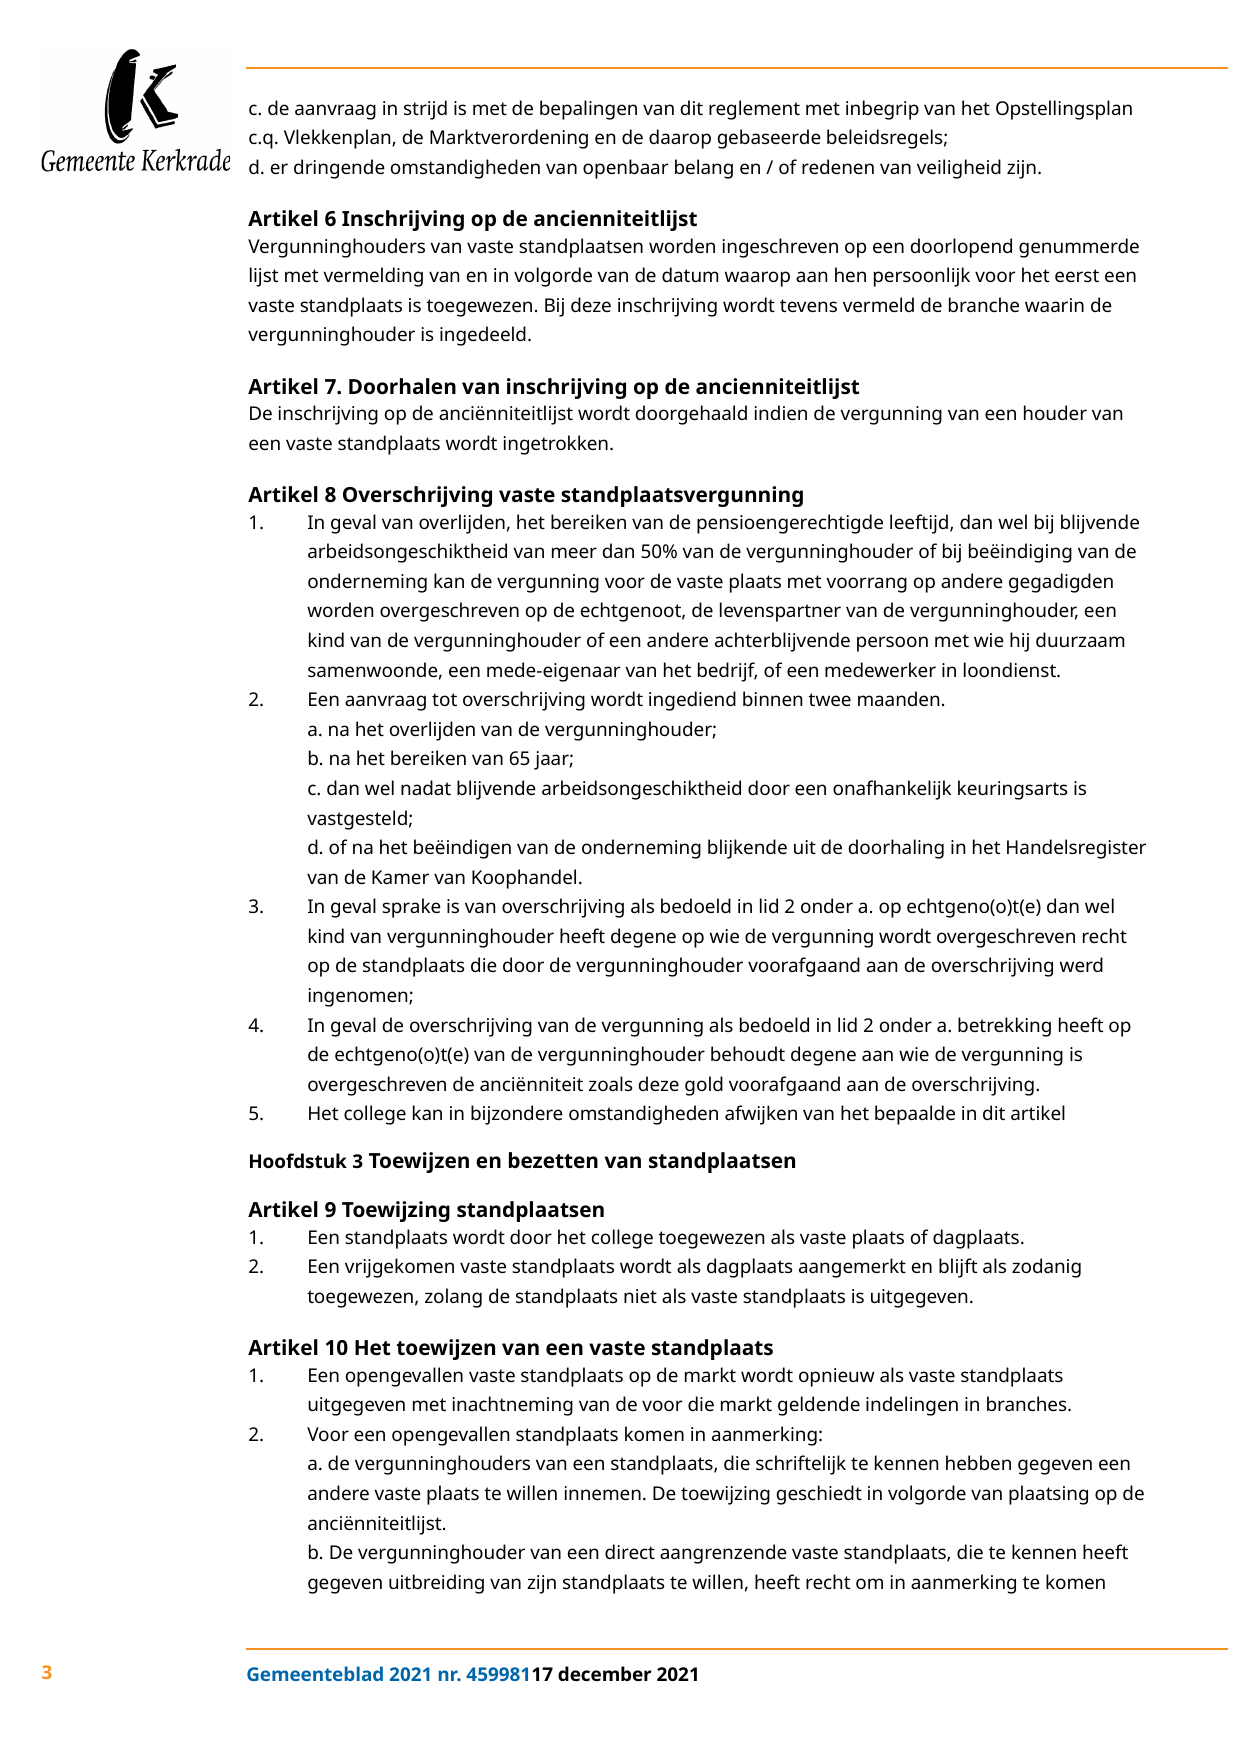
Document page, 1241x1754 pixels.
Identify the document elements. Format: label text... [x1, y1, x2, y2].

list c. dan wel nadat blijvende arbeidsongeschiktheid door een onafhankelijk keuringsarts is vastgesteld; [248, 775, 1152, 830]
text Hoofdstuk 3 Toewijzen en bezetten van standplaatsen [248, 1146, 1152, 1174]
list In geval sprake is van overschrijving als bedoeld in lid 2 onder a. op echtgeno(o)t(e) dan wel kind van vergunninghouder heeft degene op wie de vergunning wordt overgeschreven recht op de standplaats die door de vergunninghouder voorafgaand aan de overschrijving werd ingenomen; [248, 893, 1152, 1008]
list b. na het bereiken van 65 jaar; [248, 746, 1152, 771]
text Artikel 9 Toewijzing standplaatsen [248, 1195, 1152, 1224]
list Een vrijgekomen vaste standplaats wordt als dagplaats aangemerkt en blijft als zodanig toegewezen, zolang de standplaats niet als vaste standplaats is uitgegeven. [248, 1253, 1152, 1309]
list Een aanvraag tot overschrijving wordt ingediend binnen twee maanden. [248, 686, 1152, 712]
text Artikel 10 Het toewijzen van een vaste standplaats [248, 1333, 1152, 1362]
list In geval van overlijden, het bereiken van de pensioengerechtigde leeftijd, dan wel bij blijvende arbeidsongeschiktheid van meer dan 50% van de vergunninghouder of bij beëindiging van de onderneming kan de vergunning voor de vaste plaats met voorrang op andere gegadigden worden overgeschreven op de echtgenoot, de levenspartner van de vergunninghouder, een kind van de vergunninghouder of een andere achterblijvende persoon met wie hij duurzaam samenwoonde, een mede-eigenaar van het bedrijf, of een medewerker in loondienst. [248, 509, 1152, 682]
list Het college kan in bijzondere omstandigheden afwijken van het bepaalde in dit artikel [248, 1101, 1152, 1126]
list d. of na het beëindigen van de onderneming blijkende uit de doorhaling in het Handelsregister van de Kamer van Koophandel. [248, 834, 1152, 889]
text c. de aanvraag in strijd is met de bepalingen van dit reglement met inbegrip van het Opstellingsplan c.q. Vlekkenplan, de Marktverordening en de daarop gebaseerde beleidsregels; [248, 95, 1152, 150]
picture [41, 47, 231, 172]
list b. De vergunninghouder van een direct aangrenzende vaste standplaats, die te kennen heeft gegeven uitbreiding van zijn standplaats te willen, heeft recht om in aanmerking te komen [248, 1539, 1152, 1595]
list a. de vergunninghouders van een standplaats, die schriftelijk te kennen hebben gegeven een andere vaste plaats te willen innemen. De toewijzing geschiedt in volgorde van plaatsing op de anciënniteitlijst. [248, 1451, 1152, 1536]
text d. er dringende omstandigheden van openbaar belang en / of redenen van veiligheid zijn. [248, 154, 1152, 180]
list Een opengevallen vaste standplaats op de markt wordt opnieuw als vaste standplaats uitgegeven met inachtneming van de voor die markt geldende indelingen in branches. [248, 1362, 1152, 1417]
text Artikel 6 Inschrijving op de ancienniteitlijst [248, 204, 1152, 233]
text Artikel 8 Overschrijving vaste standplaatsvergunning [248, 480, 1152, 509]
list Een standplaats wordt door het college toegewezen als vaste plaats of dagplaats. [248, 1224, 1152, 1249]
list Voor een opengevallen standplaats komen in aanmerking: [248, 1421, 1152, 1447]
text Artikel 7. Doorhalen van inschrijving op de ancienniteitlijst [248, 372, 1152, 400]
text Vergunninghouders van vaste standplaatsen worden ingeschreven op een doorlopend genummerde lijst met vermelding van en in volgorde van de datum waarop aan hen persoonlijk voor het eerst een vaste standplaats is toegewezen. Bij deze inschrijving wordt tevens vermeld de branche waarin de vergunninghouder is ingedeeld. [248, 233, 1152, 347]
list a. na het overlijden van de vergunninghouder; [248, 716, 1152, 742]
text De inschrijving op de anciënniteitlijst wordt doorgehaald indien de vergunning van een houder van een vaste standplaats wordt ingetrokken. [248, 400, 1152, 456]
list In geval de overschrijving van de vergunning als bedoeld in lid 2 onder a. betrekking heeft op de echtgeno(o)t(e) van de vergunninghouder behoudt degene aan wie de vergunning is overgeschreven de anciënniteit zoals deze gold voorafgaand aan de overschrijving. [248, 1012, 1152, 1097]
